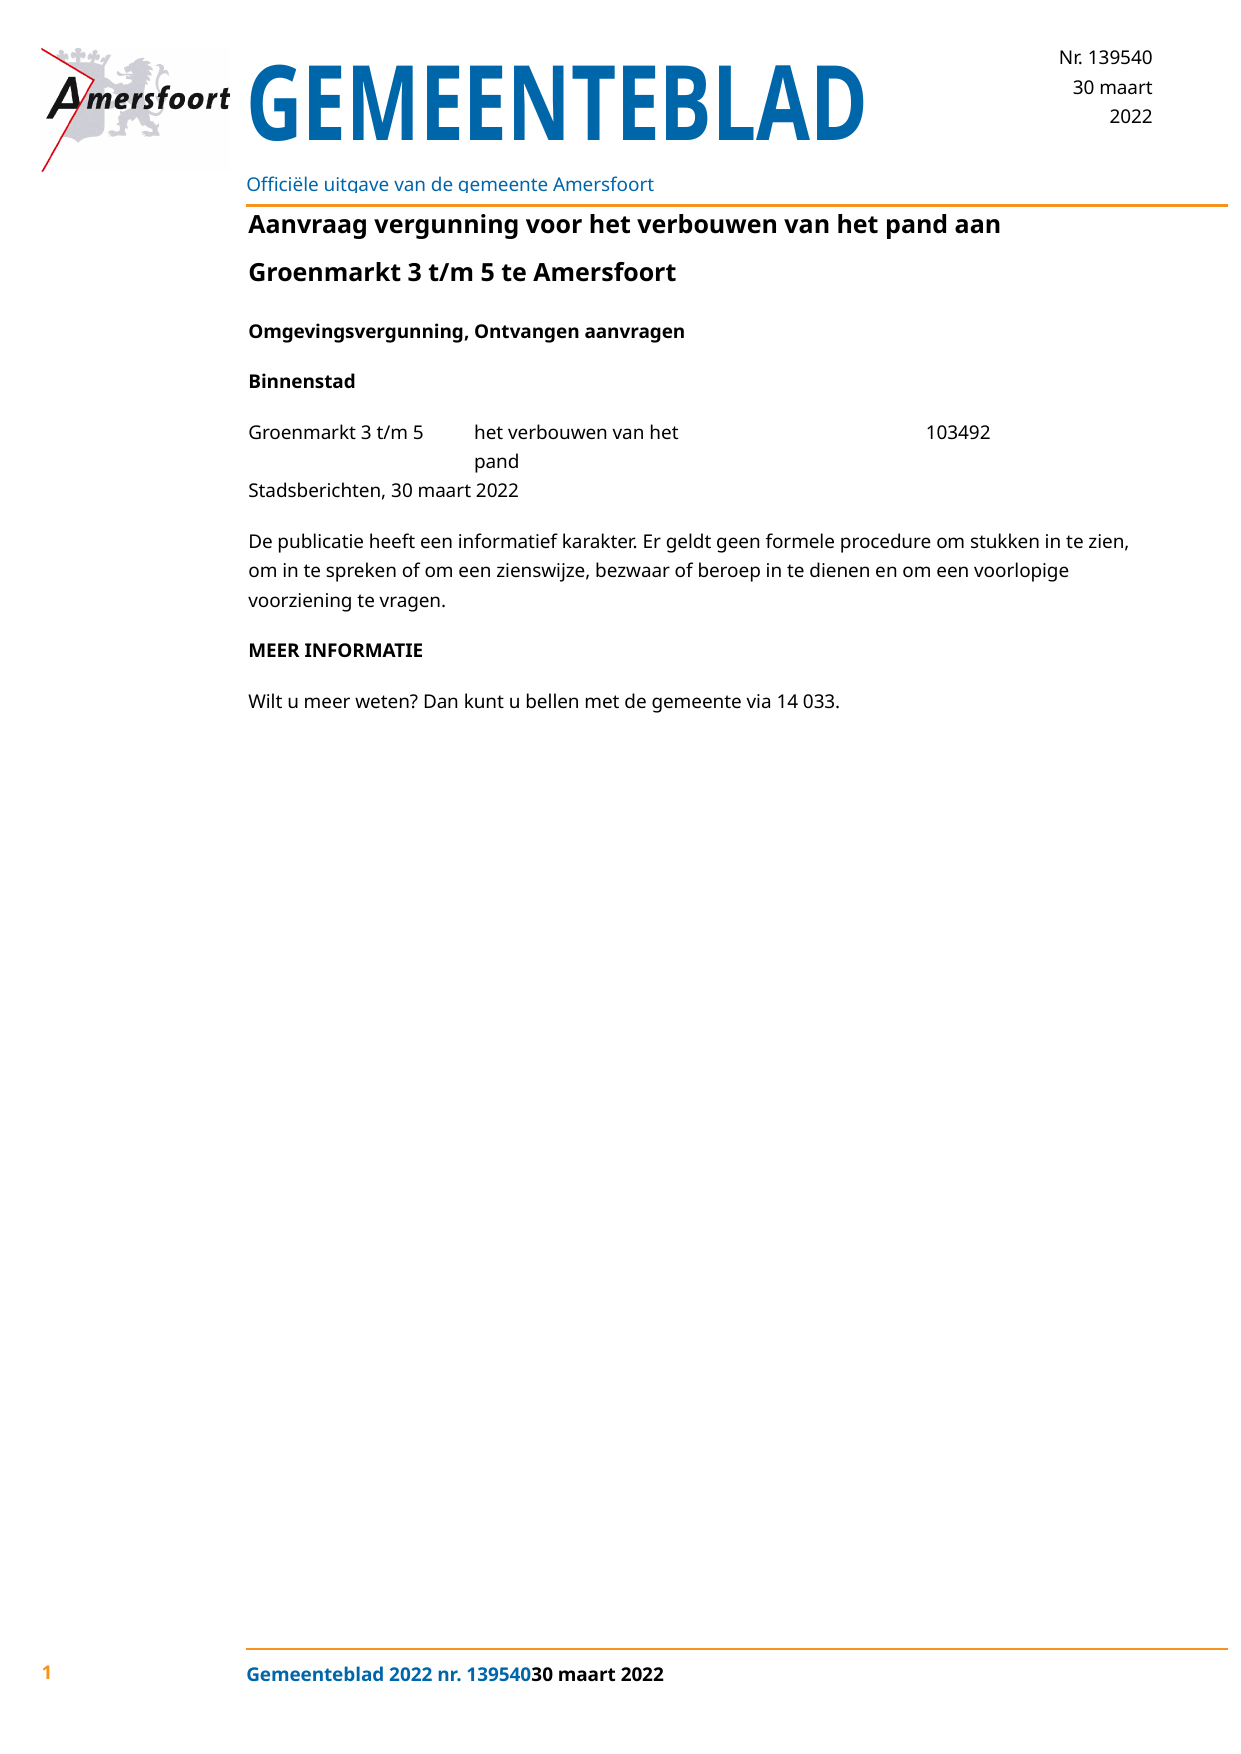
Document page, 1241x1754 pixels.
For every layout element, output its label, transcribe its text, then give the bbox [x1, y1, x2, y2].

table_header [700, 419, 926, 474]
table_header Groenmarkt 3 t/m 5 [248, 419, 474, 474]
text De publicatie heeft een informatief karakter. Er geldt geen formele procedure om stukken in te zien, om in te spreken of om een zienswijze, bezwaar of beroep in te dienen en om een voorlopige voorziening te vragen. [248, 528, 1152, 613]
table_header 103492 [926, 419, 1152, 474]
text Binnenstad [248, 368, 1152, 394]
text Wilt u meer weten? Dan kunt u bellen met de gemeente via 14 033. [248, 688, 1152, 713]
table_header het verbouwen van het pand [474, 419, 700, 474]
text Stadsberichten, 30 maart 2022 [248, 477, 1152, 503]
text Omgevingsvergunning, Ontvangen aanvragen [248, 318, 1152, 344]
text Aanvraag vergunning voor het verbouwen van het pand aan Groenmarkt 3 t/m 5 te Amersfoort [248, 207, 1152, 288]
text MEER INFORMATIE [248, 637, 1152, 663]
picture [41, 47, 231, 172]
